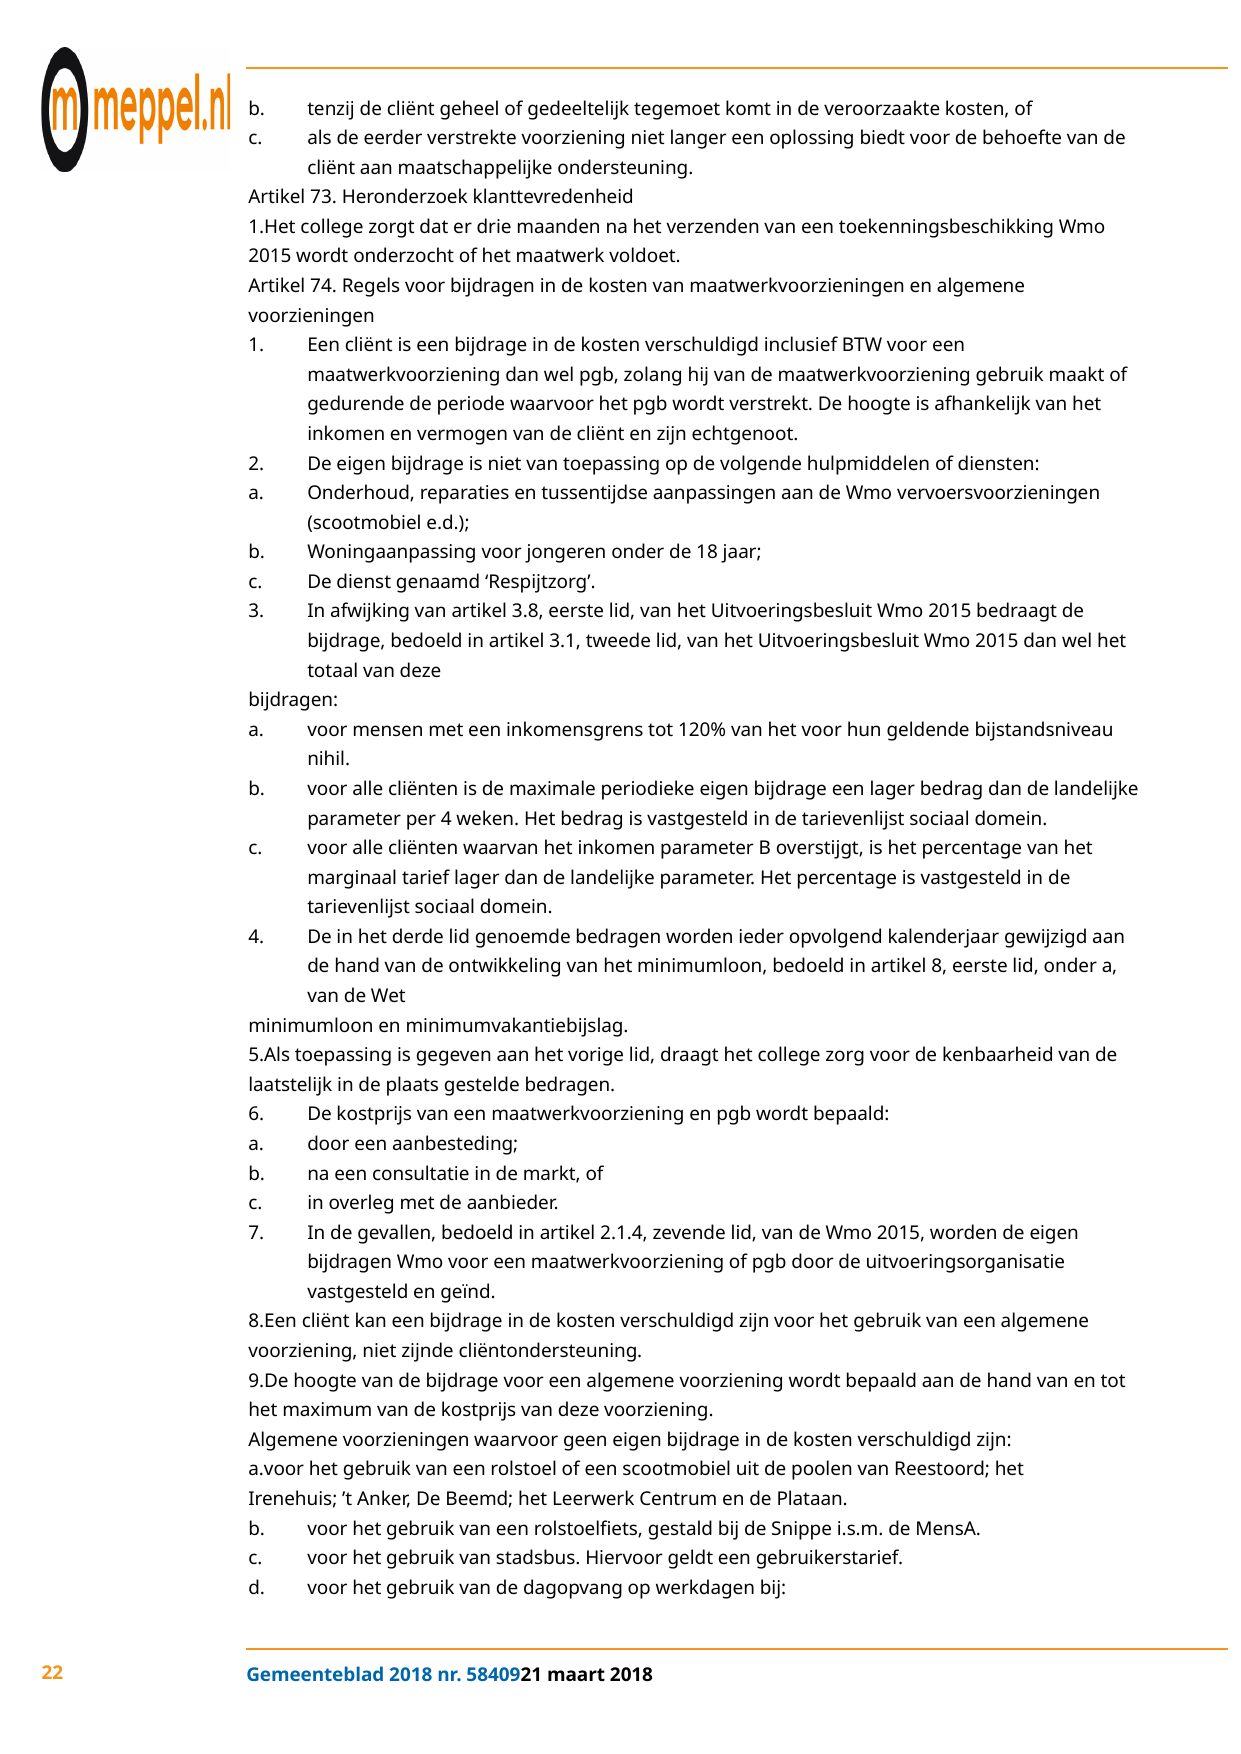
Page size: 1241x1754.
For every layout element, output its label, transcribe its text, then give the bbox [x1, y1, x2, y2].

list Woningaanpassing voor jongeren onder de 18 jaar; [248, 538, 1152, 564]
list De eigen bijdrage is niet van toepassing op de volgende hulpmiddelen of diensten: [248, 450, 1152, 476]
text a.voor het gebruik van een rolstoel of een scootmobiel uit de poolen van Reestoord; het [248, 1456, 1152, 1481]
list In de gevallen, bedoeld in artikel 2.1.4, zevende lid, van de Wmo 2015, worden de eigen bijdragen Wmo voor een maatwerkvoorziening of pgb door de uitvoeringsorganisatie vastgesteld en geïnd. [248, 1219, 1152, 1304]
text minimumloon en minimumvakantiebijslag. [248, 1012, 1152, 1038]
list tenzij de cliënt geheel of gedeeltelijk tegemoet komt in de veroorzaakte kosten, of [248, 95, 1152, 121]
text 1.Het college zorgt dat er drie maanden na het verzenden van een toekenningsbeschikking Wmo 2015 wordt onderzocht of het maatwerk voldoet. [248, 213, 1152, 268]
list voor het gebruik van stadsbus. Hiervoor geldt een gebruikerstarief. [248, 1544, 1152, 1570]
text 5.Als toepassing is gegeven aan het vorige lid, draagt het college zorg voor de kenbaarheid van de laatstelijk in de plaats gestelde bedragen. [248, 1041, 1152, 1097]
list voor mensen met een inkomensgrens tot 120% van het voor hun geldende bijstandsniveau nihil. [248, 716, 1152, 771]
list voor alle cliënten waarvan het inkomen parameter B overstijgt, is het percentage van het marginaal tarief lager dan de landelijke parameter. Het percentage is vastgesteld in de [248, 834, 1152, 890]
text 8.Een cliënt kan een bijdrage in de kosten verschuldigd zijn voor het gebruik van een algemene voorziening, niet zijnde cliëntondersteuning. [248, 1308, 1152, 1363]
text bijdragen: [248, 686, 1152, 712]
list In afwijking van artikel 3.8, eerste lid, van het Uitvoeringsbesluit Wmo 2015 bedraagt de bijdrage, bedoeld in artikel 3.1, tweede lid, van het Uitvoeringsbesluit Wmo 2015 dan wel het totaal van deze [248, 598, 1152, 683]
list voor alle cliënten is de maximale periodieke eigen bijdrage een lager bedrag dan de landelijke parameter per 4 weken. Het bedrag is vastgesteld in de tarievenlijst sociaal domein. [248, 775, 1152, 831]
text Artikel 73. Heronderzoek klanttevredenheid [248, 183, 1152, 209]
list Onderhoud, reparaties en tussentijdse aanpassingen aan de Wmo vervoersvoorzieningen (scootmobiel e.d.); [248, 479, 1152, 535]
list De kostprijs van een maatwerkvoorziening en pgb wordt bepaald: [248, 1101, 1152, 1126]
text Irenehuis; ’t Anker, De Beemd; het Leerwerk Centrum en de Plataan. [248, 1485, 1152, 1511]
list voor het gebruik van de dagopvang op werkdagen bij: [248, 1574, 1152, 1600]
text Artikel 74. Regels voor bijdragen in de kosten van maatwerkvoorzieningen en algemene voorzieningen [248, 272, 1152, 328]
list tarievenlijst sociaal domein. [248, 893, 1152, 919]
picture [41, 47, 231, 172]
list door een aanbesteding; [248, 1130, 1152, 1156]
list voor het gebruik van een rolstoelfiets, gestald bij de Snippe i.s.m. de MensA. [248, 1515, 1152, 1541]
list De in het derde lid genoemde bedragen worden ieder opvolgend kalenderjaar gewijzigd aan de hand van de ontwikkeling van het minimumloon, bedoeld in artikel 8, eerste lid, onder a, van de Wet [248, 923, 1152, 1008]
list na een consultatie in de markt, of [248, 1160, 1152, 1186]
text 9.De hoogte van de bijdrage voor een algemene voorziening wordt bepaald aan de hand van en tot het maximum van de kostprijs van deze voorziening. [248, 1367, 1152, 1422]
list als de eerder verstrekte voorziening niet langer een oplossing biedt voor de behoefte van de cliënt aan maatschappelijke ondersteuning. [248, 124, 1152, 180]
list Een cliënt is een bijdrage in de kosten verschuldigd inclusief BTW voor een maatwerkvoorziening dan wel pgb, zolang hij van de maatwerkvoorziening gebruik maakt of gedurende de periode waarvoor het pgb wordt verstrekt. De hoogte is afhankelijk van het inkomen en vermogen van de cliënt en zijn echtgenoot. [248, 331, 1152, 446]
list in overleg met de aanbieder. [248, 1189, 1152, 1215]
text Algemene voorzieningen waarvoor geen eigen bijdrage in de kosten verschuldigd zijn: [248, 1426, 1152, 1452]
list De dienst genaamd ‘Respijtzorg’. [248, 568, 1152, 594]
